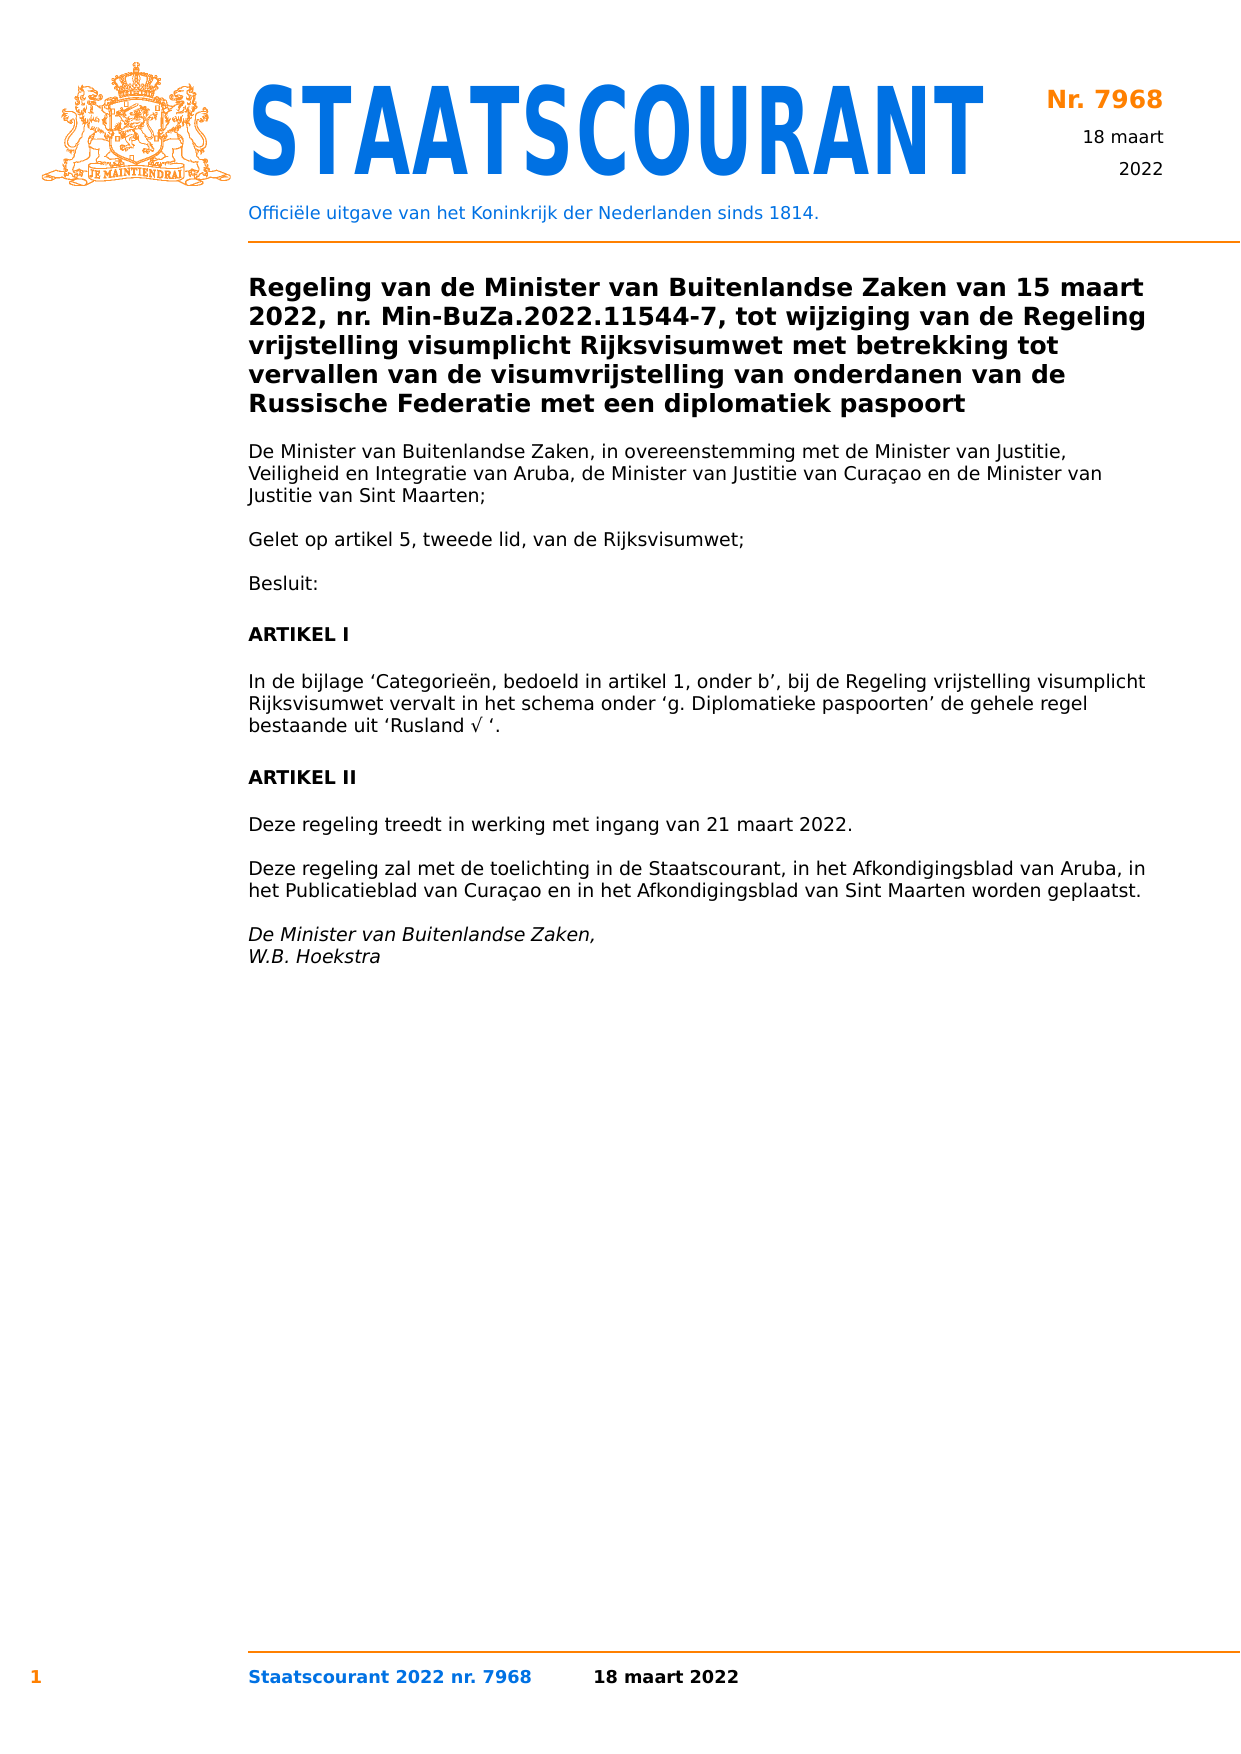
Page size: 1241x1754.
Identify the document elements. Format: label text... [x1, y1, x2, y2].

table_header STAATSCOURANT [248, 62, 998, 203]
table_cell 2022 [998, 153, 1240, 203]
table_header Nr. 7968 [998, 62, 1240, 121]
text Deze regeling treedt in werking met ingang van 21 maart 2022. [248, 814, 1163, 836]
text Besluit: [248, 572, 1163, 594]
subtitle ARTIKEL II [248, 767, 1163, 789]
table_cell 18 maart [998, 121, 1240, 153]
text De Minister van Buitenlandse Zaken, W.B. Hoekstra [248, 924, 1163, 968]
text De Minister van Buitenlandse Zaken, in overeenstemming met de Minister van Justitie, Veiligheid en Integratie van Aruba, de Minister van Justitie van Curaçao en de Minister van Justitie van Sint Maarten; [248, 441, 1163, 507]
text Deze regeling zal met de toelichting in de Staatscourant, in het Afkondigingsblad van Aruba, in het Publicatieblad van Curaçao en in het Afkondigingsblad van Sint Maarten worden geplaatst. [248, 858, 1163, 902]
text Gelet op artikel 5, tweede lid, van de Rijksvisumwet; [248, 528, 1163, 551]
subtitle Regeling van de Minister van Buitenlandse Zaken van 15 maart 2022, nr. Min-BuZa.2022.11544-7, tot wijziging van de Regeling vrijstelling visumplicht Rijksvisumwet met betrekking tot vervallen van de visumvrijstelling van onderdanen van de Russische Federatie met een diplomatiek paspoort [248, 273, 1163, 419]
text In de bijlage ‘Categorieën, bedoeld in artikel 1, onder b’, bij de Regeling vrijstelling visumplicht Rijksvisumwet vervalt in het schema onder ‘g. Diplomatieke paspoorten’ de gehele regel bestaande uit ‘Rusland √ ‘. [248, 671, 1163, 737]
subtitle ARTIKEL I [248, 624, 1163, 646]
table_header [25, 62, 248, 241]
table_cell Officiële uitgave van het Koninkrijk der Nederlanden sinds 1814. [248, 203, 1240, 241]
picture [41, 62, 231, 186]
